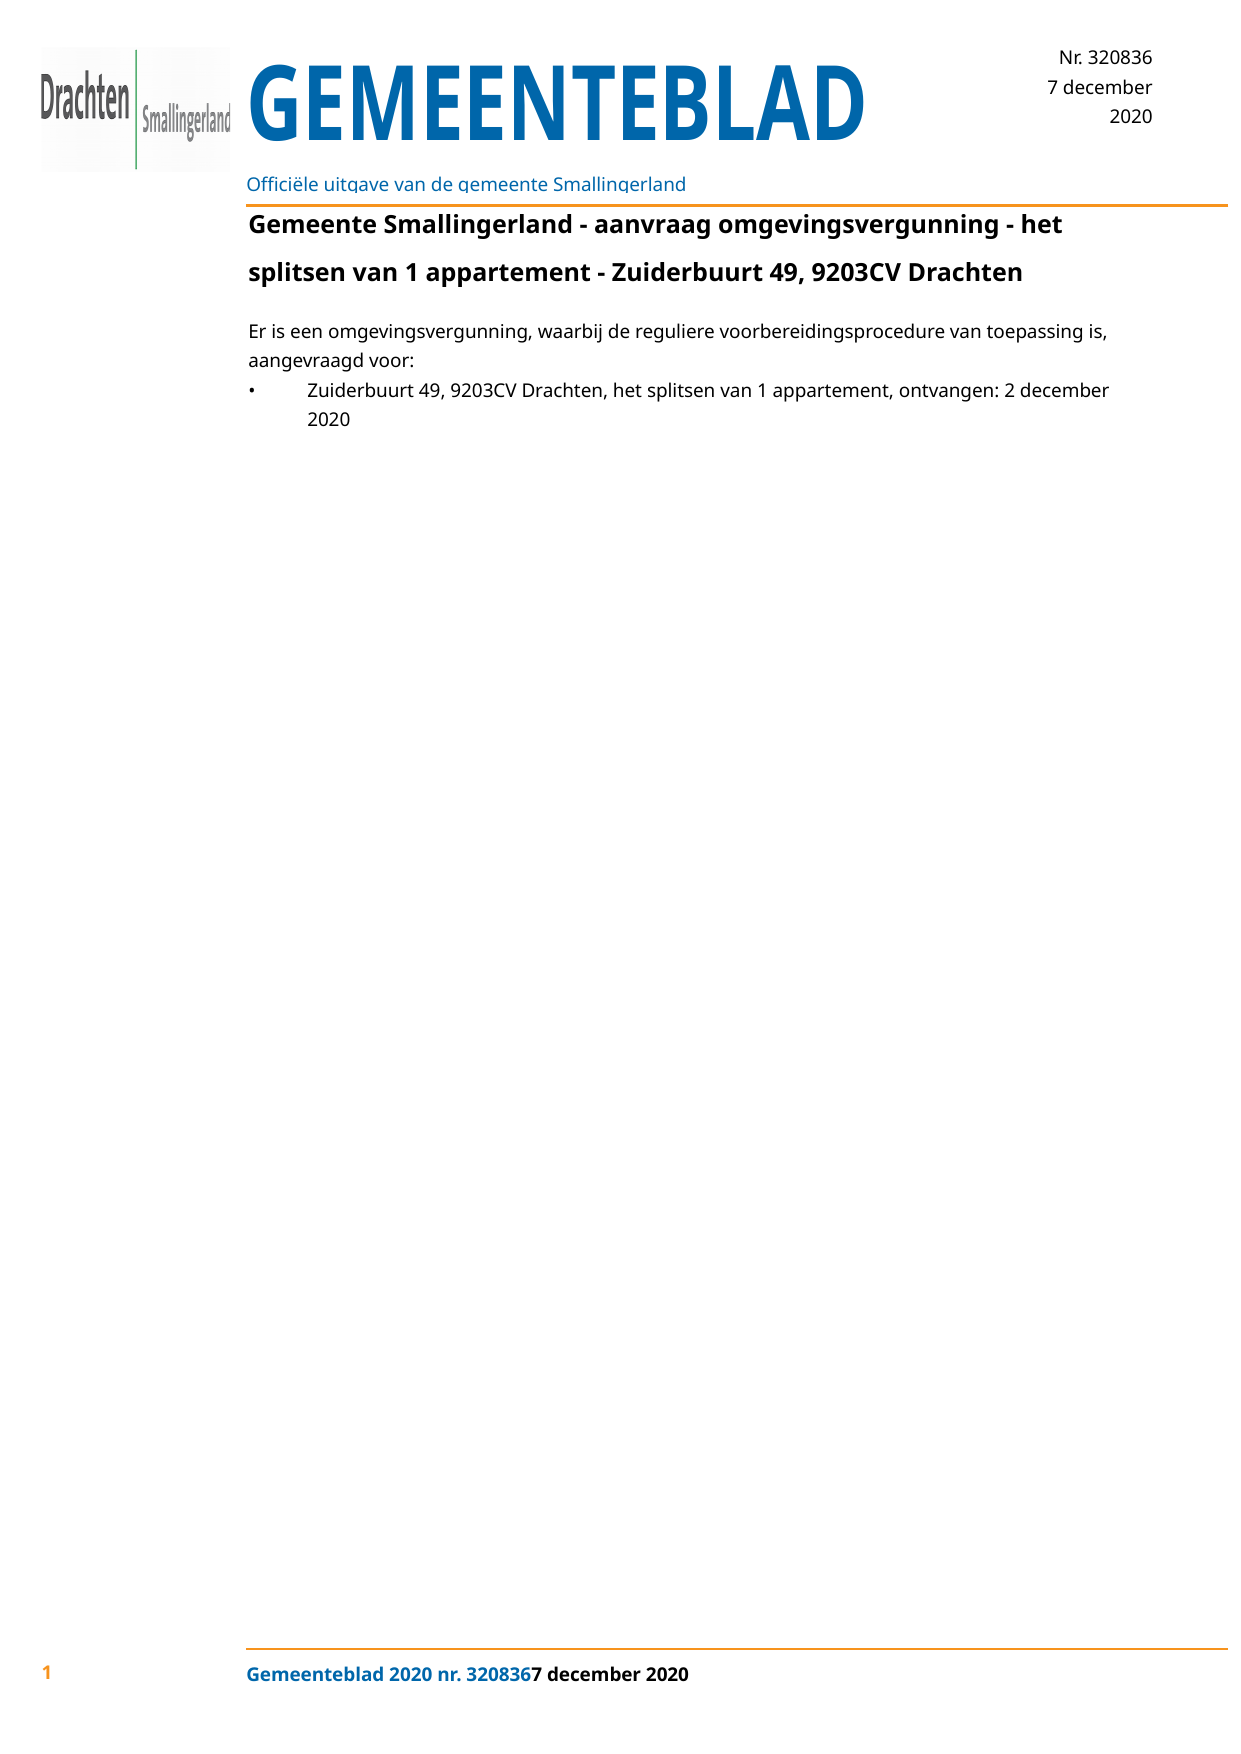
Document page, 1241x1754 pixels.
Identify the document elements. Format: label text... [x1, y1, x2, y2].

text Gemeente Smallingerland - aanvraag omgevingsvergunning - het splitsen van 1 appartement - Zuiderbuurt 49, 9203CV Drachten [248, 207, 1152, 288]
picture [41, 47, 231, 172]
list Zuiderbuurt 49, 9203CV Drachten, het splitsen van 1 appartement, ontvangen: 2 december 2020 [248, 377, 1152, 432]
text Er is een omgevingsvergunning, waarbij de reguliere voorbereidingsprocedure van toepassing is, aangevraagd voor: [248, 318, 1152, 373]
